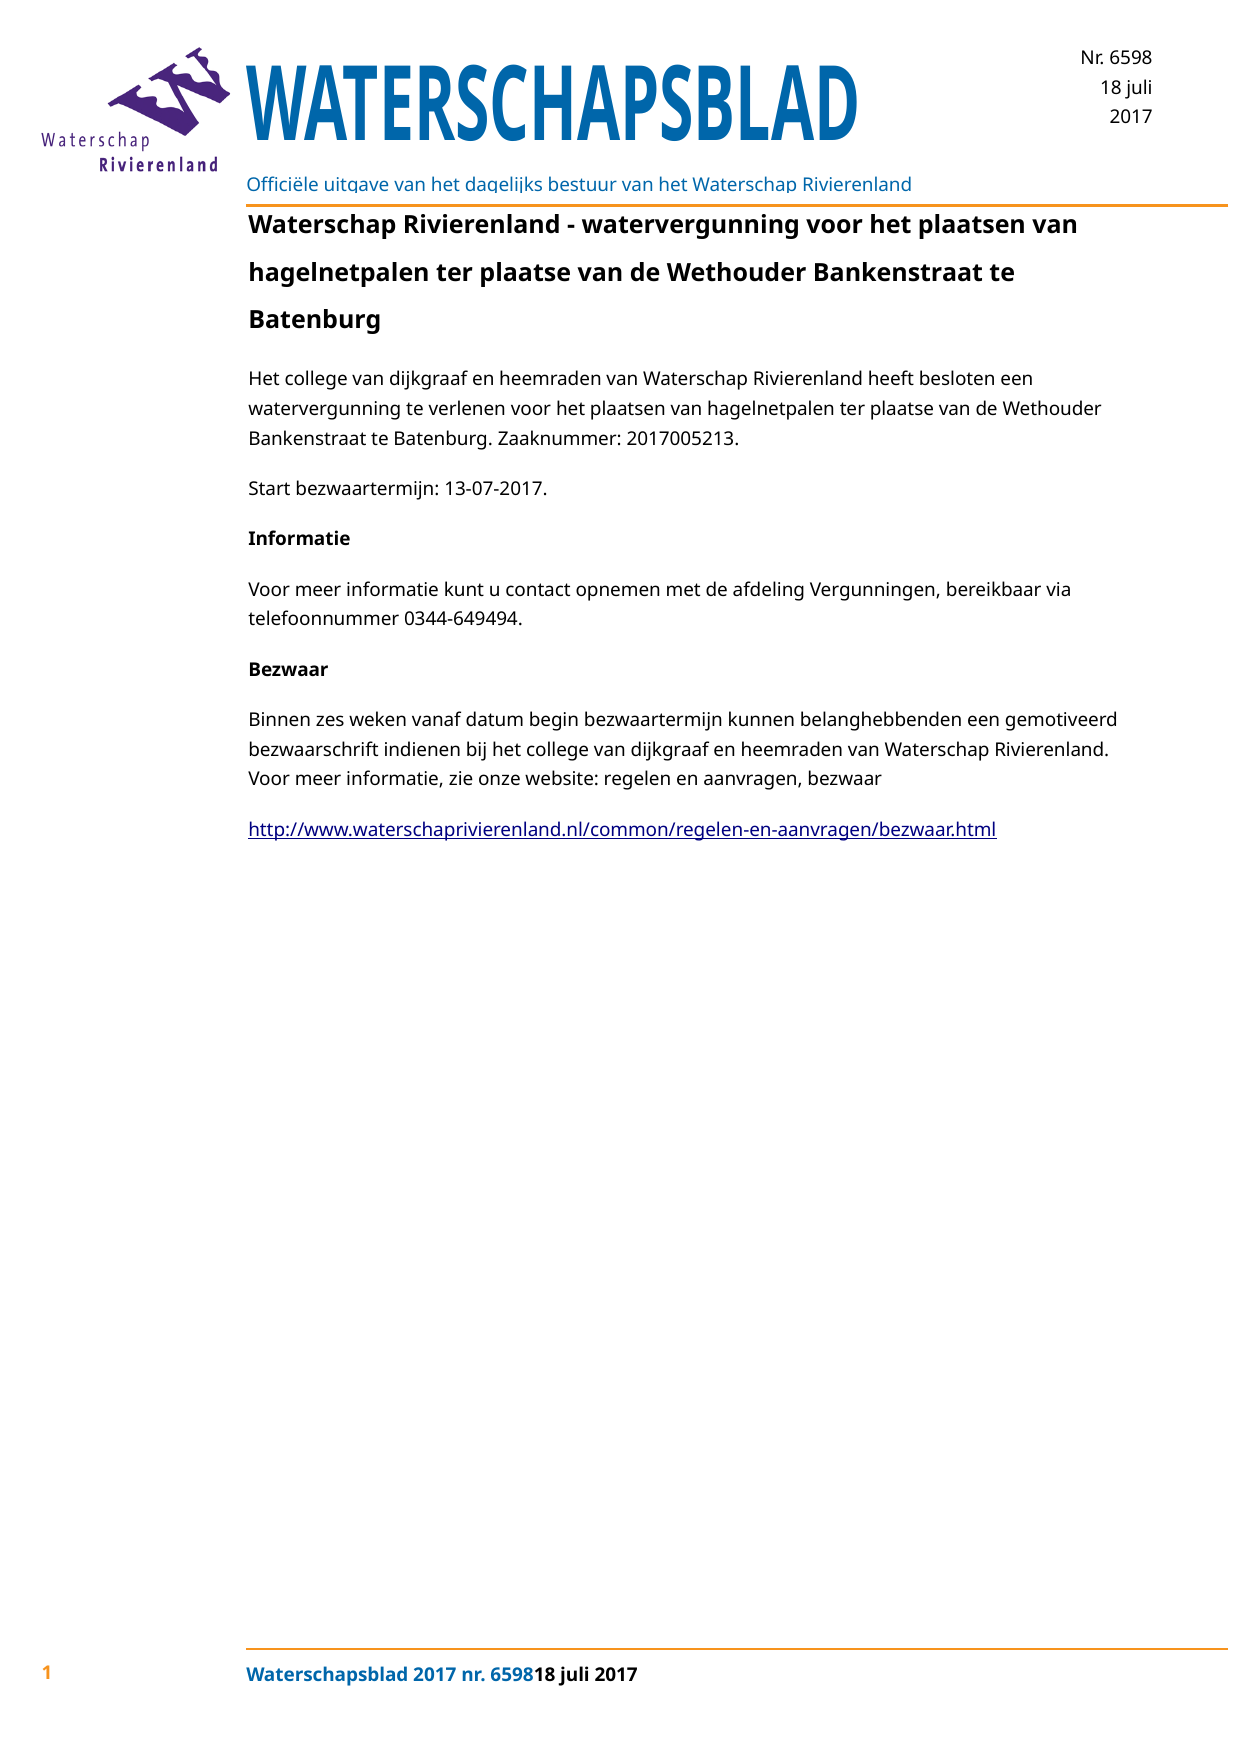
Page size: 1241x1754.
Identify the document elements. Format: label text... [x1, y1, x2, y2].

text Start bezwaartermijn: 13-07-2017. [248, 475, 1152, 501]
text Voor meer informatie kunt u contact opnemen met de afdeling Vergunningen, bereikbaar via telefoonnummer 0344-649494. [248, 576, 1152, 631]
text http://www.waterschaprivierenland.nl/common/regelen-en-aanvragen/bezwaar.html [248, 816, 1152, 842]
text Informatie [248, 526, 1152, 551]
text Het college van dijkgraaf en heemraden van Waterschap Rivierenland heeft besloten een watervergunning te verlenen voor het plaatsen van hagelnetpalen ter plaatse van de Wethouder Bankenstraat te Batenburg. Zaaknummer: 2017005213. [248, 366, 1152, 450]
text Bezwaar [248, 656, 1152, 682]
text Binnen zes weken vanaf datum begin bezwaartermijn kunnen belanghebbenden een gemotiveerd bezwaarschrift indienen bij het college van dijkgraaf en heemraden van Waterschap Rivierenland. Voor meer informatie, zie onze website: regelen en aanvragen, bezwaar [248, 706, 1152, 791]
picture [41, 47, 231, 172]
text Waterschap Rivierenland - watervergunning voor het plaatsen van hagelnetpalen ter plaatse van de Wethouder Bankenstraat te Batenburg [248, 207, 1152, 336]
